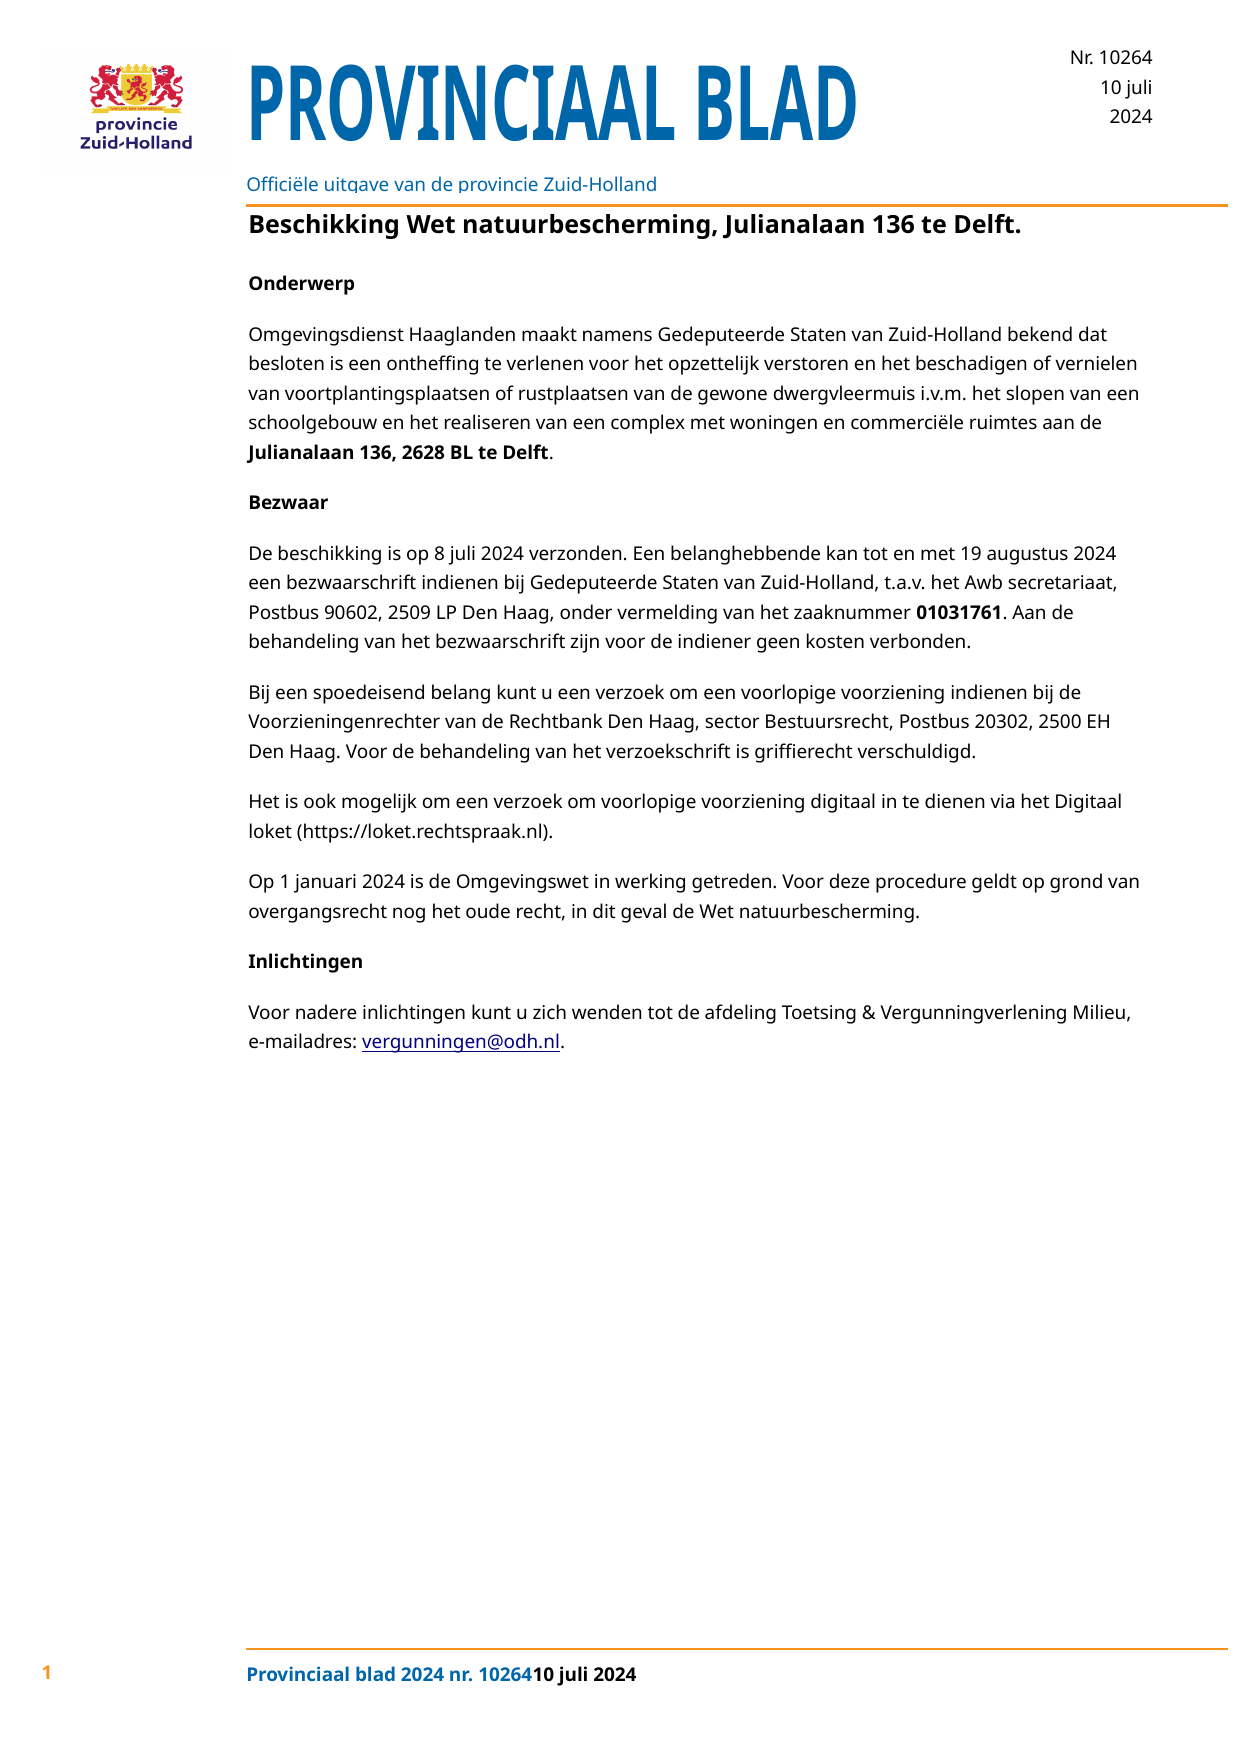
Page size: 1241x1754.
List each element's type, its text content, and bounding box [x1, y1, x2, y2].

text Beschikking Wet natuurbescherming, Julianalaan 136 te Delft. [248, 207, 1152, 241]
text Onderwerp [248, 270, 1152, 296]
text Inlichtingen [248, 949, 1152, 974]
text Bij een spoedeisend belang kunt u een verzoek om een voorlopige voorziening indienen bij de Voorzieningenrechter van de Rechtbank Den Haag, sector Bestuursrecht, Postbus 20302, 2500 EH Den Haag. Voor de behandeling van het verzoekschrift is griffierecht verschuldigd. [248, 679, 1152, 764]
text De beschikking is op 8 juli 2024 verzonden. Een belanghebbende kan tot en met 19 augustus 2024 een bezwaarschrift indienen bij Gedeputeerde Staten van Zuid-Holland, t.a.v. het Awb secretariaat, Postbus 90602, 2509 LP Den Haag, onder vermelding van het zaaknummer 01031761. Aan de behandeling van het bezwaarschrift zijn voor de indiener geen kosten verbonden. [248, 540, 1152, 654]
text Het is ook mogelijk om een verzoek om voorlopige voorziening digitaal in te dienen via het Digitaal loket (https://loket.rechtspraak.nl). [248, 789, 1152, 844]
picture [41, 47, 231, 172]
text Bezwaar [248, 489, 1152, 515]
text Omgevingsdienst Haaglanden maakt namens Gedeputeerde Staten van Zuid-Holland bekend dat besloten is een ontheffing te verlenen voor het opzettelijk verstoren en het beschadigen of vernielen van voortplantingsplaatsen of rustplaatsen van de gewone dwergvleermuis i.v.m. het slopen van een schoolgebouw en het realiseren van een complex met woningen en commerciële ruimtes aan de Julianalaan 136, 2628 BL te Delft. [248, 321, 1152, 465]
text Voor nadere inlichtingen kunt u zich wenden tot de afdeling Toetsing & Vergunningverlening Milieu, e-mailadres: vergunningen@odh.nl. [248, 999, 1152, 1054]
text Op 1 januari 2024 is de Omgevingswet in werking getreden. Voor deze procedure geldt op grond van overgangsrecht nog het oude recht, in dit geval de Wet natuurbescherming. [248, 869, 1152, 924]
